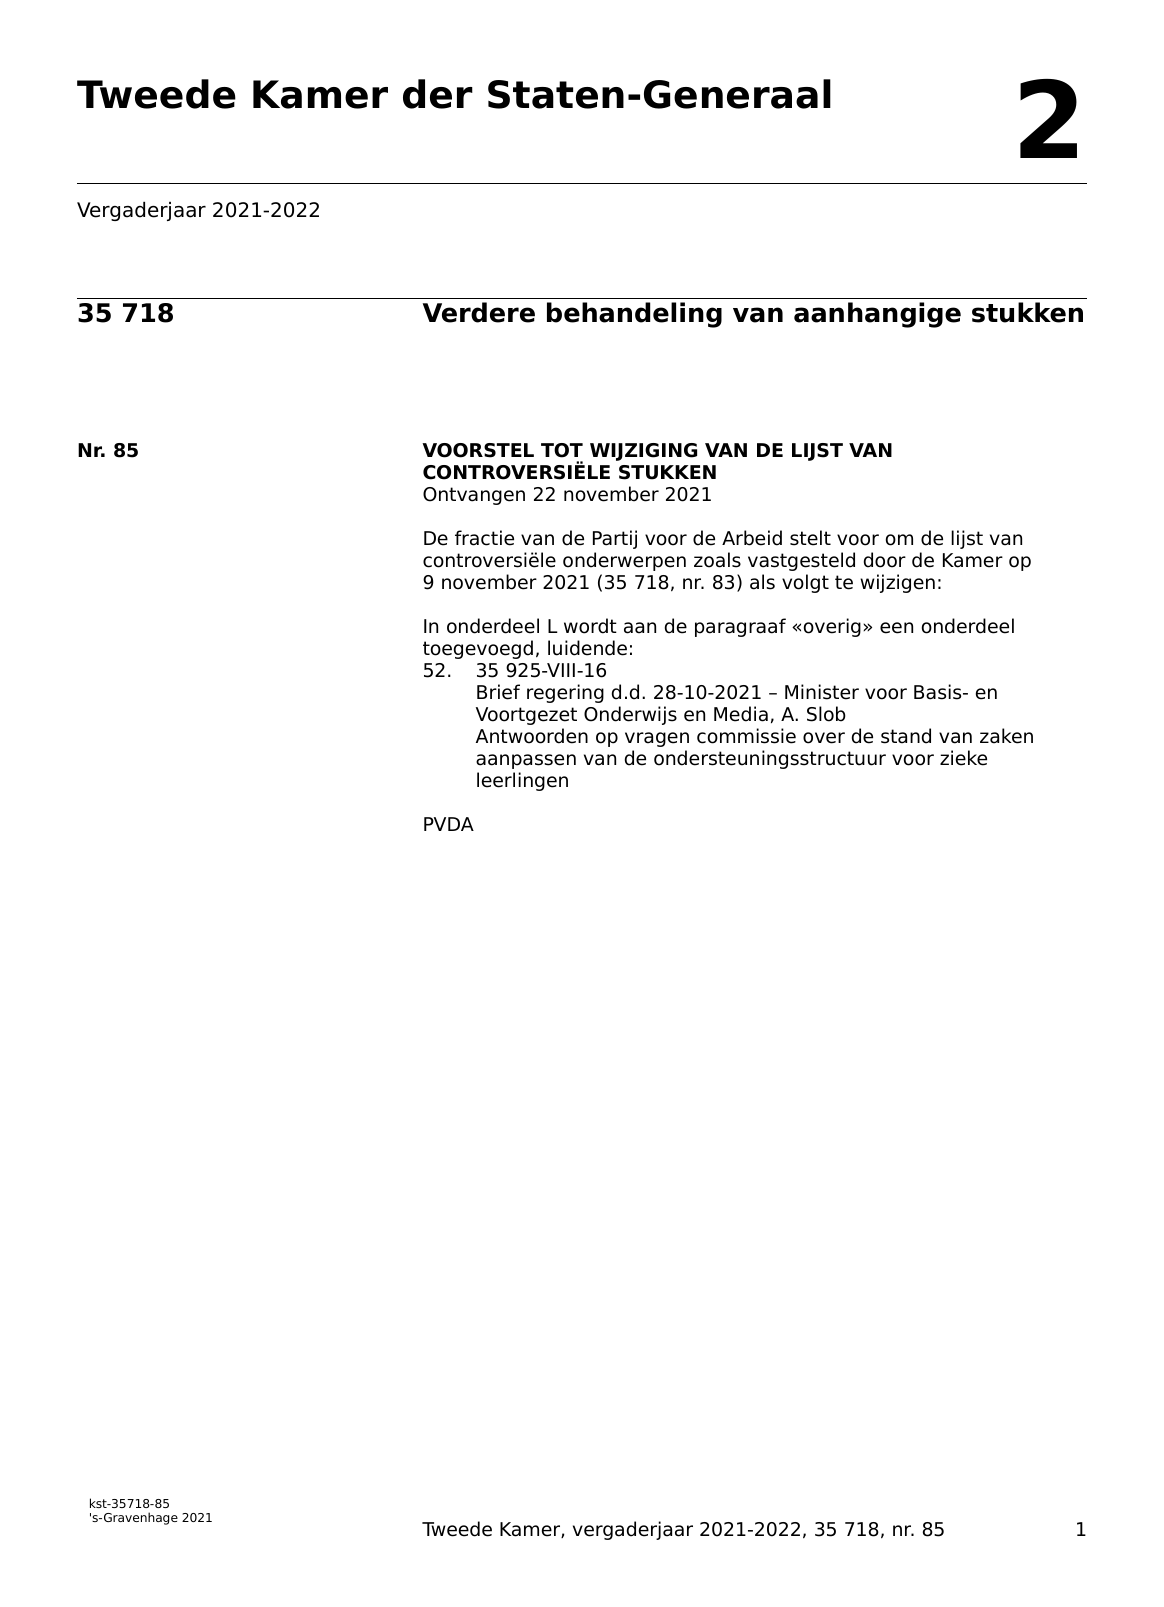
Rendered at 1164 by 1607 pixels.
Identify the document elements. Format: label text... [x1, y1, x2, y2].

text Antwoorden op vragen commissie over de stand van zaken aanpassen van de ondersteuningsstructuur voor zieke leerlingen [475, 726, 1087, 792]
subtitle 35 718 Verdere behandeling van aanhangige stukken [77, 299, 1087, 329]
subtitle Nr. 85 VOORSTEL TOT WIJZIGING VAN DE LIJST VAN CONTROVERSIËLE STUKKEN [77, 440, 1087, 484]
text PVDA [422, 814, 1087, 836]
text De fractie van de Partij voor de Arbeid stelt voor om de lijst van controversiële onderwerpen zoals vastgesteld door de Kamer op 9 november 2021 (35 718, nr. 83) als volgt te wijzigen: [422, 528, 1087, 594]
table_header Tweede Kamer der Staten-Generaal [77, 59, 886, 183]
text 's-Gravenhage 2021 [88, 1511, 323, 1525]
text kst-35718-85 [88, 1497, 323, 1511]
table_header 2 [886, 59, 1087, 183]
text In onderdeel L wordt aan de paragraaf «overig» een onderdeel toegevoegd, luidende: [422, 616, 1087, 660]
table_cell Vergaderjaar 2021-2022 [77, 184, 1087, 298]
text Ontvangen 22 november 2021 [422, 484, 1087, 506]
text 52. 35 925-VIII-16 [422, 660, 1087, 682]
text Brief regering d.d. 28-10-2021 – Minister voor Basis- en Voortgezet Onderwijs en Media, A. Slob [475, 682, 1087, 726]
